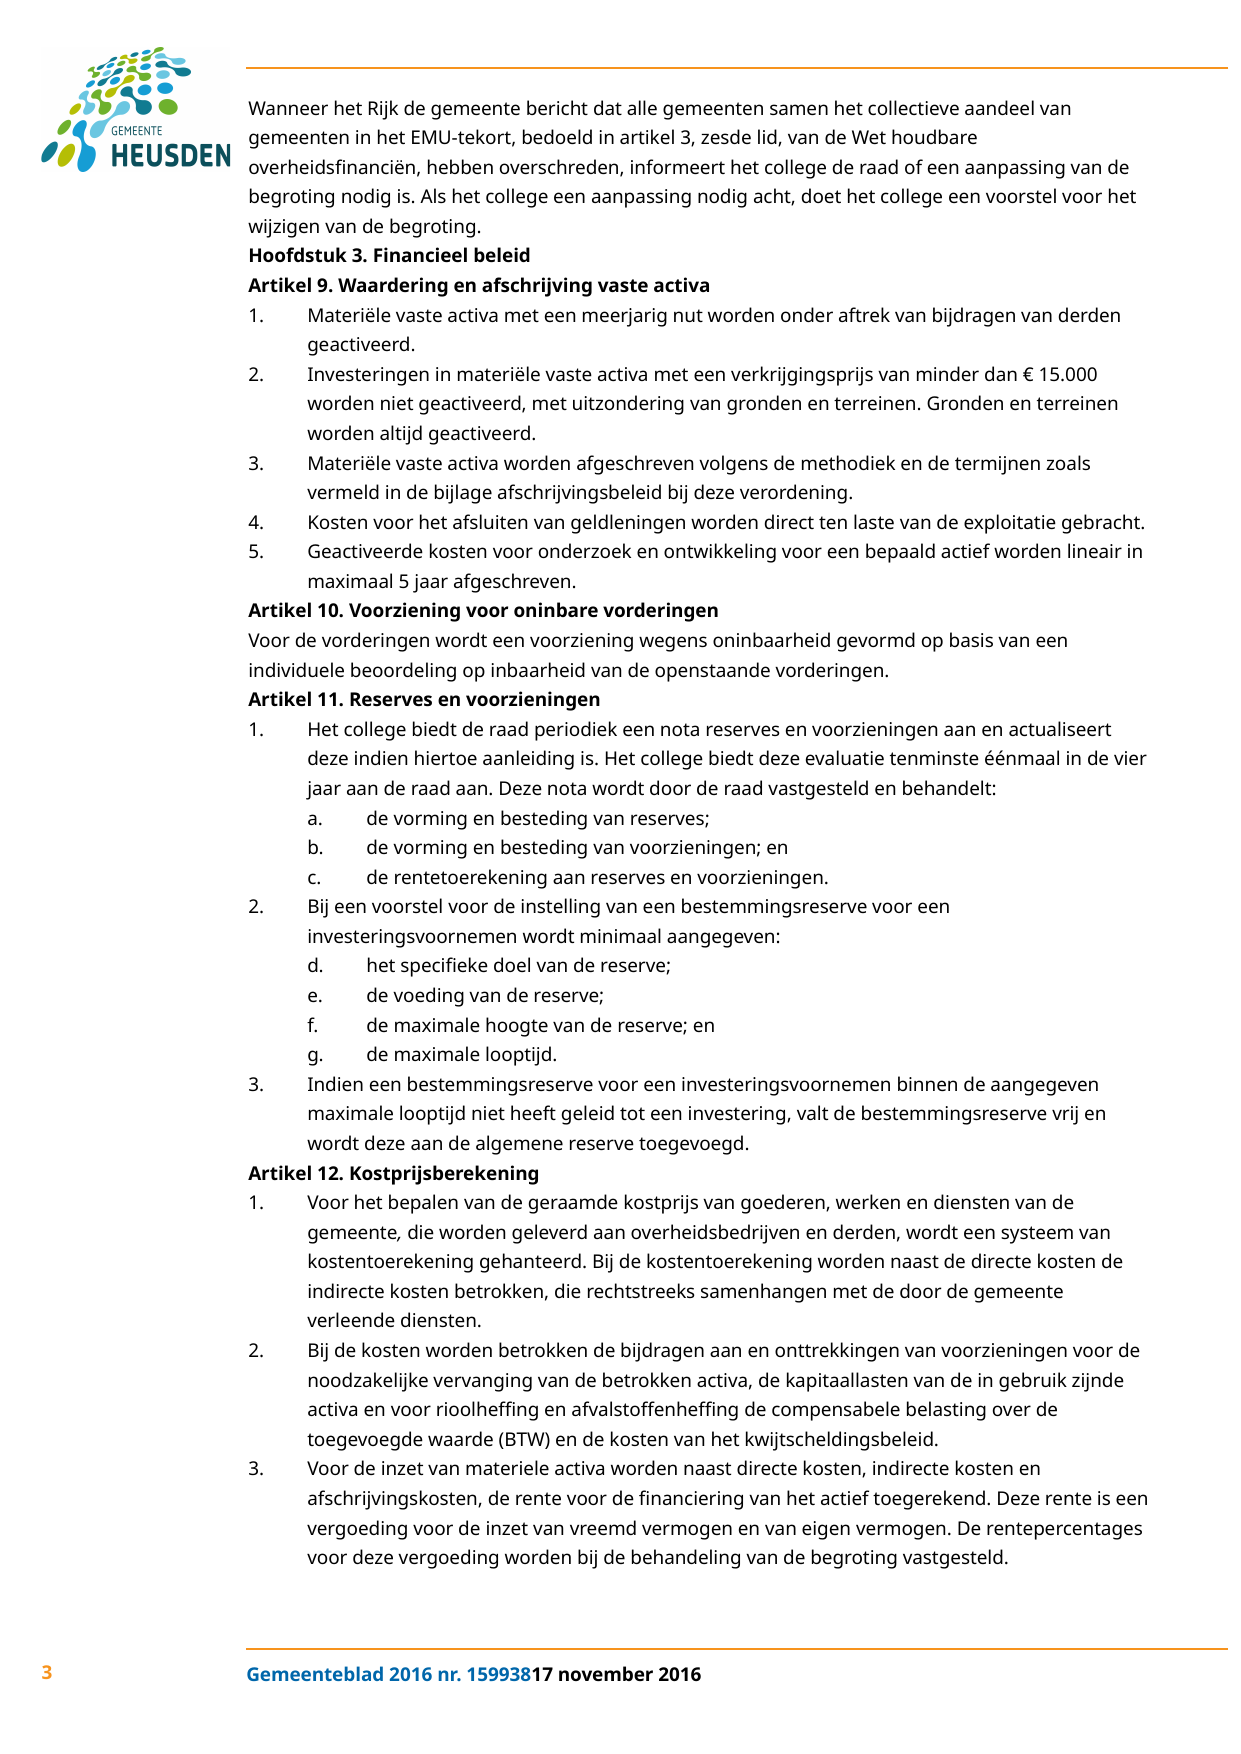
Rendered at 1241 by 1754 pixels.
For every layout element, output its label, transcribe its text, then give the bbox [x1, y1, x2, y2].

list Kosten voor het afsluiten van geldleningen worden direct ten laste van de exploitatie gebracht. [248, 509, 1152, 535]
list Bij de kosten worden betrokken de bijdragen aan en onttrekkingen van voorzieningen voor de noodzakelijke vervanging van de betrokken activa, de kapitaallasten van de in gebruik zijnde activa en voor rioolheffing en afvalstoffenheffing de compensabele belasting over de toegevoegde waarde (BTW) en de kosten van het kwijtscheldingsbeleid. [248, 1337, 1152, 1452]
text Hoofdstuk 3. Financieel beleid [248, 243, 1152, 268]
text Artikel 11. Reserves en voorzieningen [248, 686, 1152, 712]
list de maximale looptijd. [307, 1041, 1152, 1067]
list de vorming en besteding van voorzieningen; en [307, 834, 1152, 860]
list Investeringen in materiële vaste activa met een verkrijgingsprijs van minder dan € 15.000 worden niet geactiveerd, met uitzondering van gronden en terreinen. Gronden en terreinen worden altijd geactiveerd. [248, 361, 1152, 446]
list de rentetoerekening aan reserves en voorzieningen. [307, 864, 1152, 890]
list de maximale hoogte van de reserve; en [307, 1012, 1152, 1038]
text Wanneer het Rijk de gemeente bericht dat alle gemeenten samen het collectieve aandeel van gemeenten in het EMU-tekort, bedoeld in artikel 3, zesde lid, van de Wet houdbare overheidsfinanciën, hebben overschreden, informeert het college de raad of een aanpassing van de begroting nodig is. Als het college een aanpassing nodig acht, doet het college een voorstel voor het wijzigen van de begroting. [248, 95, 1152, 239]
list de voeding van de reserve; [307, 982, 1152, 1008]
list Materiële vaste activa worden afgeschreven volgens de methodiek en de termijnen zoals vermeld in de bijlage afschrijvingsbeleid bij deze verordening. [248, 450, 1152, 505]
list Materiële vaste activa met een meerjarig nut worden onder aftrek van bijdragen van derden geactiveerd. [248, 302, 1152, 357]
list Voor de inzet van materiele activa worden naast directe kosten, indirecte kosten en afschrijvingskosten, de rente voor de financiering van het actief toegerekend. Deze rente is een vergoeding voor de inzet van vreemd vermogen en van eigen vermogen. De rentepercentages voor deze vergoeding worden bij de behandeling van de begroting vastgesteld. [248, 1456, 1152, 1570]
list Geactiveerde kosten voor onderzoek en ontwikkeling voor een bepaald actief worden lineair in maximaal 5 jaar afgeschreven. [248, 538, 1152, 594]
text Artikel 9. Waardering en afschrijving vaste activa [248, 272, 1152, 298]
list Voor het bepalen van de geraamde kostprijs van goederen, werken en diensten van de gemeente, die worden geleverd aan overheidsbedrijven en derden, wordt een systeem van kostentoerekening gehanteerd. Bij de kostentoerekening worden naast de directe kosten de indirecte kosten betrokken, die rechtstreeks samenhangen met de door de gemeente verleende diensten. [248, 1189, 1152, 1333]
text Artikel 10. Voorziening voor oninbare vorderingen [248, 598, 1152, 623]
list de vorming en besteding van reserves; [307, 805, 1152, 831]
list Het college biedt de raad periodiek een nota reserves en voorzieningen aan en actualiseert deze indien hiertoe aanleiding is. Het college biedt deze evaluatie tenminste éénmaal in de vier jaar aan de raad aan. Deze nota wordt door de raad vastgesteld en behandelt: [248, 716, 1152, 801]
picture [41, 47, 231, 172]
list Indien een bestemmingsreserve voor een investeringsvoornemen binnen de aangegeven maximale looptijd niet heeft geleid tot een investering, valt de bestemmingsreserve vrij en wordt deze aan de algemene reserve toegevoegd. [248, 1071, 1152, 1156]
list Bij een voorstel voor de instelling van een bestemmingsreserve voor een investeringsvoornemen wordt minimaal aangegeven: [248, 893, 1152, 949]
list het specifieke doel van de reserve; [307, 953, 1152, 978]
text Artikel 12. Kostprijsberekening [248, 1160, 1152, 1186]
text Voor de vorderingen wordt een voorziening wegens oninbaarheid gevormd op basis van een individuele beoordeling op inbaarheid van de openstaande vorderingen. [248, 627, 1152, 683]
